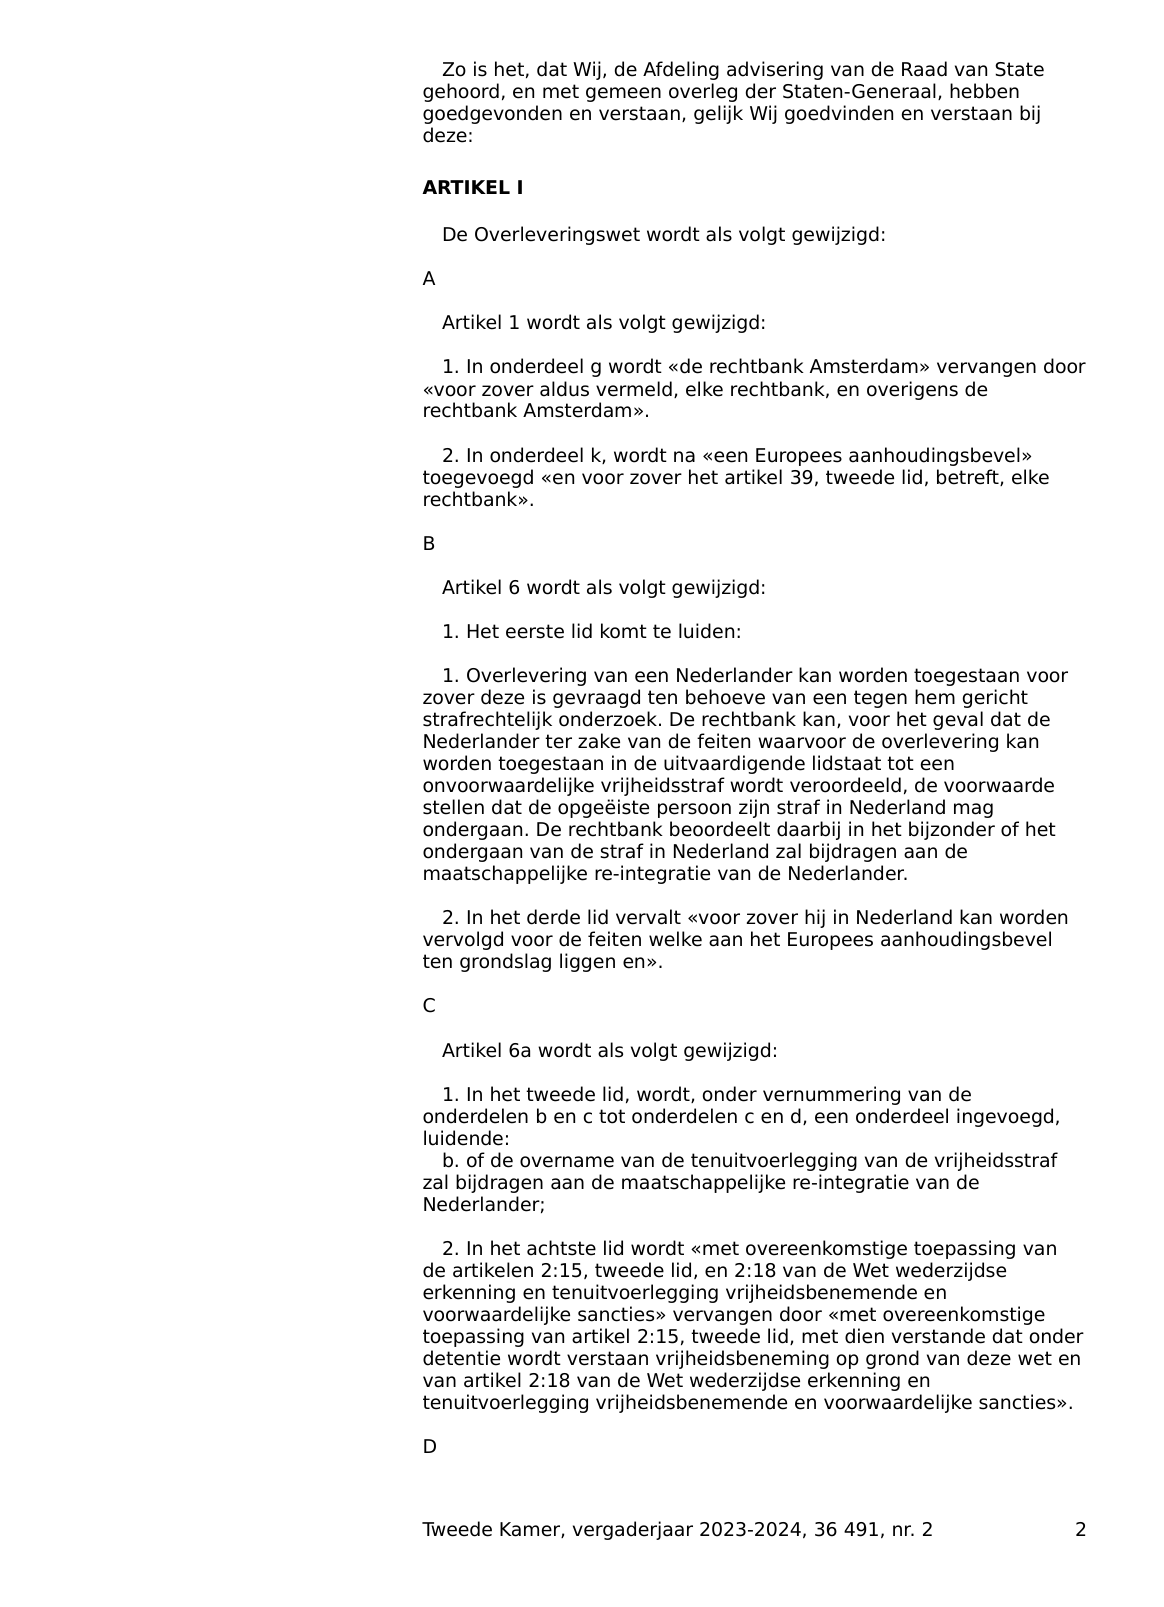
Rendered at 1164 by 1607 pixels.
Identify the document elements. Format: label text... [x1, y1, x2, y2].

text 1. In onderdeel g wordt «de rechtbank Amsterdam» vervangen door «voor zover aldus vermeld, elke rechtbank, en overigens de rechtbank Amsterdam». [422, 356, 1087, 422]
text Artikel 1 wordt als volgt gewijzigd: [422, 312, 1087, 334]
text Artikel 6a wordt als volgt gewijzigd: [422, 1039, 1087, 1061]
text Zo is het, dat Wij, de Afdeling advisering van de Raad van State gehoord, en met gemeen overleg der Staten-Generaal, hebben goedgevonden en verstaan, gelijk Wij goedvinden en verstaan bij deze: [422, 59, 1087, 147]
text 2. In het derde lid vervalt «voor zover hij in Nederland kan worden vervolgd voor de feiten welke aan het Europees aanhoudingsbevel ten grondslag liggen en». [422, 907, 1087, 973]
text A [422, 268, 1087, 290]
subtitle ARTIKEL I [422, 177, 1087, 199]
text Artikel 6 wordt als volgt gewijzigd: [422, 577, 1087, 599]
text De Overleveringswet wordt als volgt gewijzigd: [422, 224, 1087, 246]
text 1. In het tweede lid, wordt, onder vernummering van de onderdelen b en c tot onderdelen c en d, een onderdeel ingevoegd, luidende: [422, 1084, 1087, 1149]
text D [422, 1436, 1087, 1458]
text 2. In onderdeel k, wordt na «een Europees aanhoudingsbevel» toegevoegd «en voor zover het artikel 39, tweede lid, betreft, elke rechtbank». [422, 444, 1087, 511]
text 2. In het achtste lid wordt «met overeenkomstige toepassing van de artikelen 2:15, tweede lid, en 2:18 van de Wet wederzijdse erkenning en tenuitvoerlegging vrijheidsbenemende en voorwaardelijke sancties» vervangen door «met overeenkomstige toepassing van artikel 2:15, tweede lid, met dien verstande dat onder detentie wordt verstaan vrijheidsbeneming op grond van deze wet en van artikel 2:18 van de Wet wederzijdse erkenning en tenuitvoerlegging vrijheidsbenemende en voorwaardelijke sancties». [422, 1238, 1087, 1413]
text 1. Het eerste lid komt te luiden: [422, 621, 1087, 643]
text B [422, 533, 1087, 555]
text 1. Overlevering van een Nederlander kan worden toegestaan voor zover deze is gevraagd ten behoeve van een tegen hem gericht strafrechtelijk onderzoek. De rechtbank kan, voor het geval dat de Nederlander ter zake van de feiten waarvoor de overlevering kan worden toegestaan in de uitvaardigende lidstaat tot een onvoorwaardelijke vrijheidsstraf wordt veroordeeld, de voorwaarde stellen dat de opgeëiste persoon zijn straf in Nederland mag ondergaan. De rechtbank beoordeelt daarbij in het bijzonder of het ondergaan van de straf in Nederland zal bijdragen aan de maatschappelijke re-integratie van de Nederlander. [422, 665, 1087, 885]
text b. of de overname van de tenuitvoerlegging van de vrijheidsstraf zal bijdragen aan de maatschappelijke re-integratie van de Nederlander; [422, 1149, 1087, 1216]
text C [422, 995, 1087, 1017]
